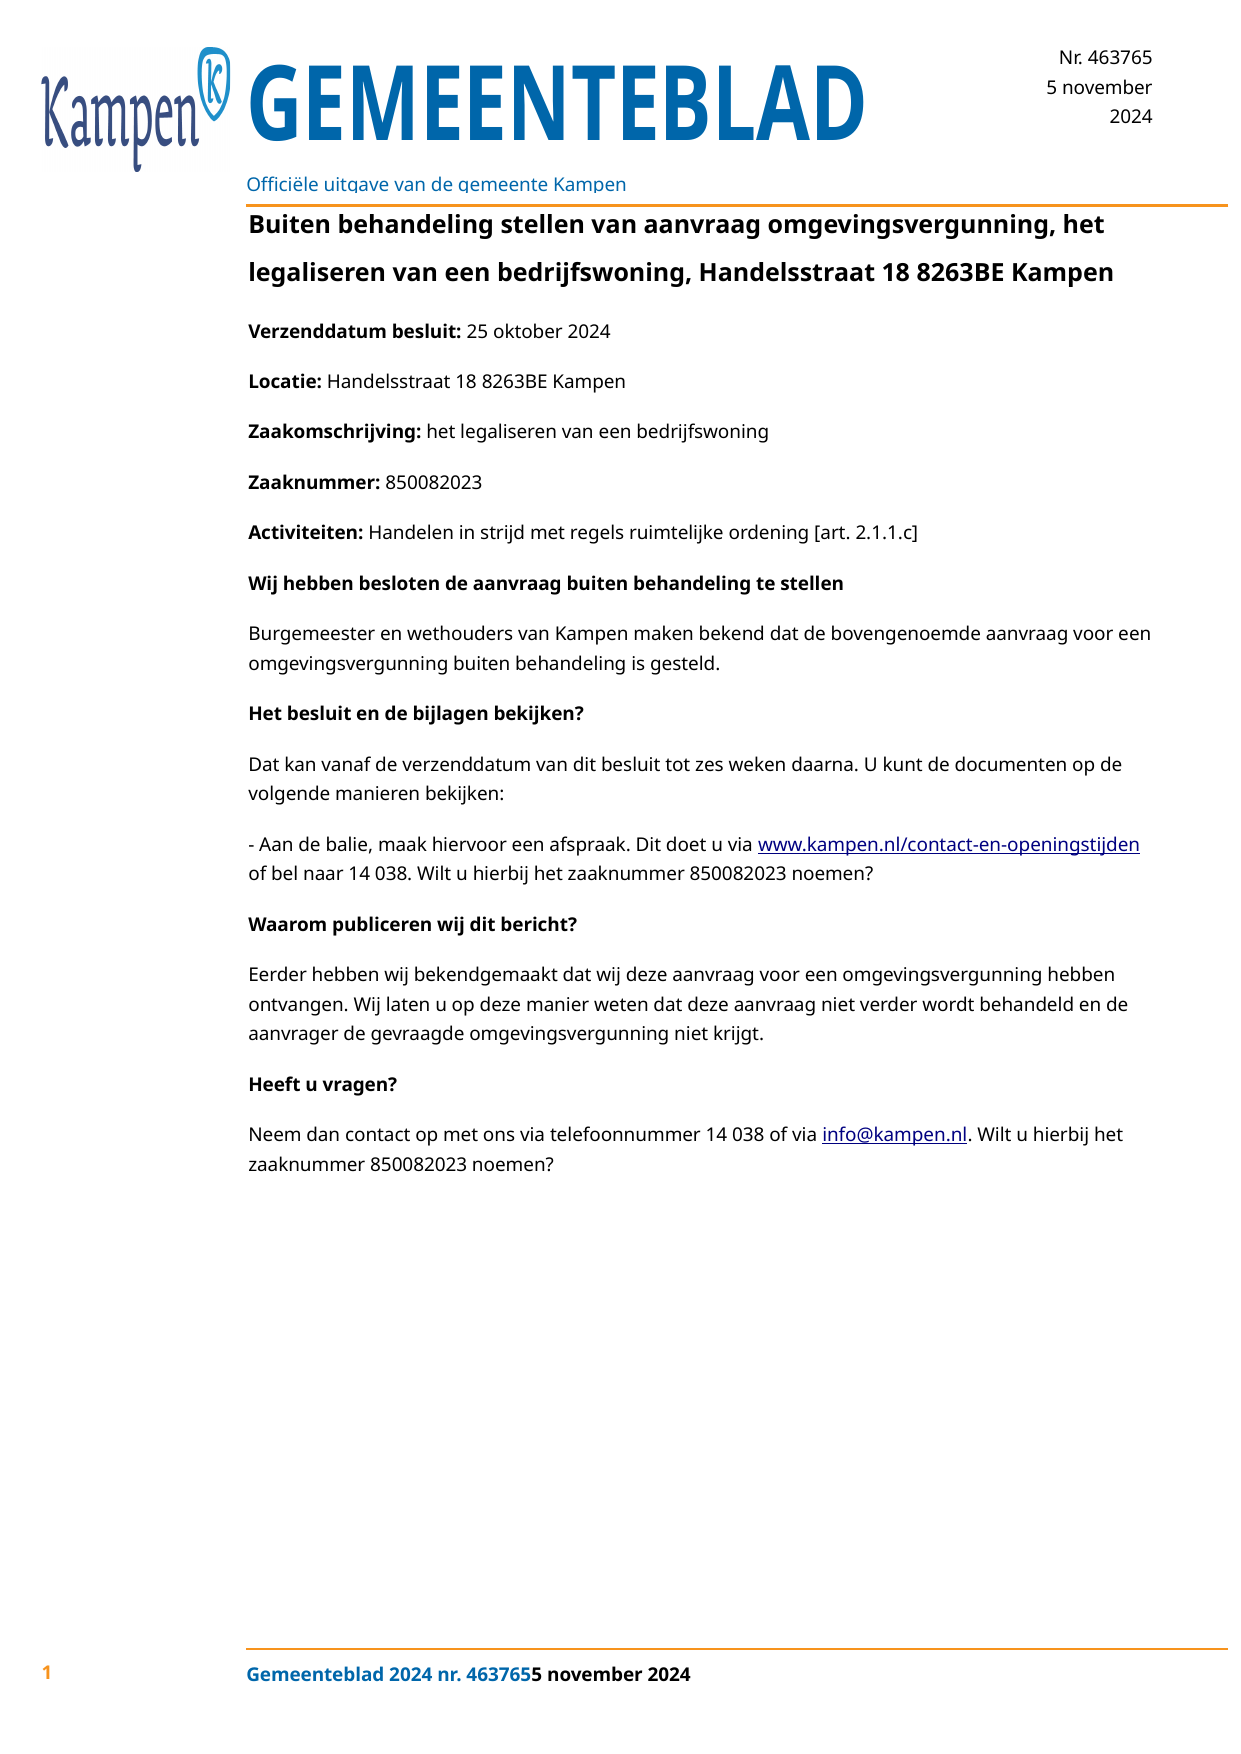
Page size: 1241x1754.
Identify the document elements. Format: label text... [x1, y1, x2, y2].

text Verzenddatum besluit: 25 oktober 2024 [248, 318, 1152, 344]
text Locatie: Handelsstraat 18 8263BE Kampen [248, 368, 1152, 394]
text Buiten behandeling stellen van aanvraag omgevingsvergunning, het legaliseren van een bedrijfswoning, Handelsstraat 18 8263BE Kampen [248, 207, 1152, 288]
text Activiteiten: Handelen in strijd met regels ruimtelijke ordening [art. 2.1.1.c] [248, 519, 1152, 545]
text Dat kan vanaf de verzenddatum van dit besluit tot zes weken daarna. U kunt de documenten op de volgende manieren bekijken: [248, 751, 1152, 806]
text Zaakomschrijving: het legaliseren van een bedrijfswoning [248, 419, 1152, 444]
text Eerder hebben wij bekendgemaakt dat wij deze aanvraag voor een omgevingsvergunning hebben ontvangen. Wij laten u op deze manier weten dat deze aanvraag niet verder wordt behandeld en de aanvrager de gevraagde omgevingsvergunning niet krijgt. [248, 961, 1152, 1046]
text Waarom publiceren wij dit bericht? [248, 911, 1152, 937]
picture [41, 47, 231, 172]
text Het besluit en de bijlagen bekijken? [248, 700, 1152, 726]
text Heeft u vragen? [248, 1071, 1152, 1097]
text Burgemeester en wethouders van Kampen maken bekend dat de bovengenoemde aanvraag voor een omgevingsvergunning buiten behandeling is gesteld. [248, 620, 1152, 676]
text Zaaknummer: 850082023 [248, 469, 1152, 495]
text Wij hebben besloten de aanvraag buiten behandeling te stellen [248, 570, 1152, 596]
text Neem dan contact op met ons via telefoonnummer 14 038 of via info@kampen.nl. Wilt u hierbij het zaaknummer 850082023 noemen? [248, 1121, 1152, 1177]
text - Aan de balie, maak hiervoor een afspraak. Dit doet u via www.kampen.nl/contact-en-openingstijden of bel naar 14 038. Wilt u hierbij het zaaknummer 850082023 noemen? [248, 831, 1152, 886]
